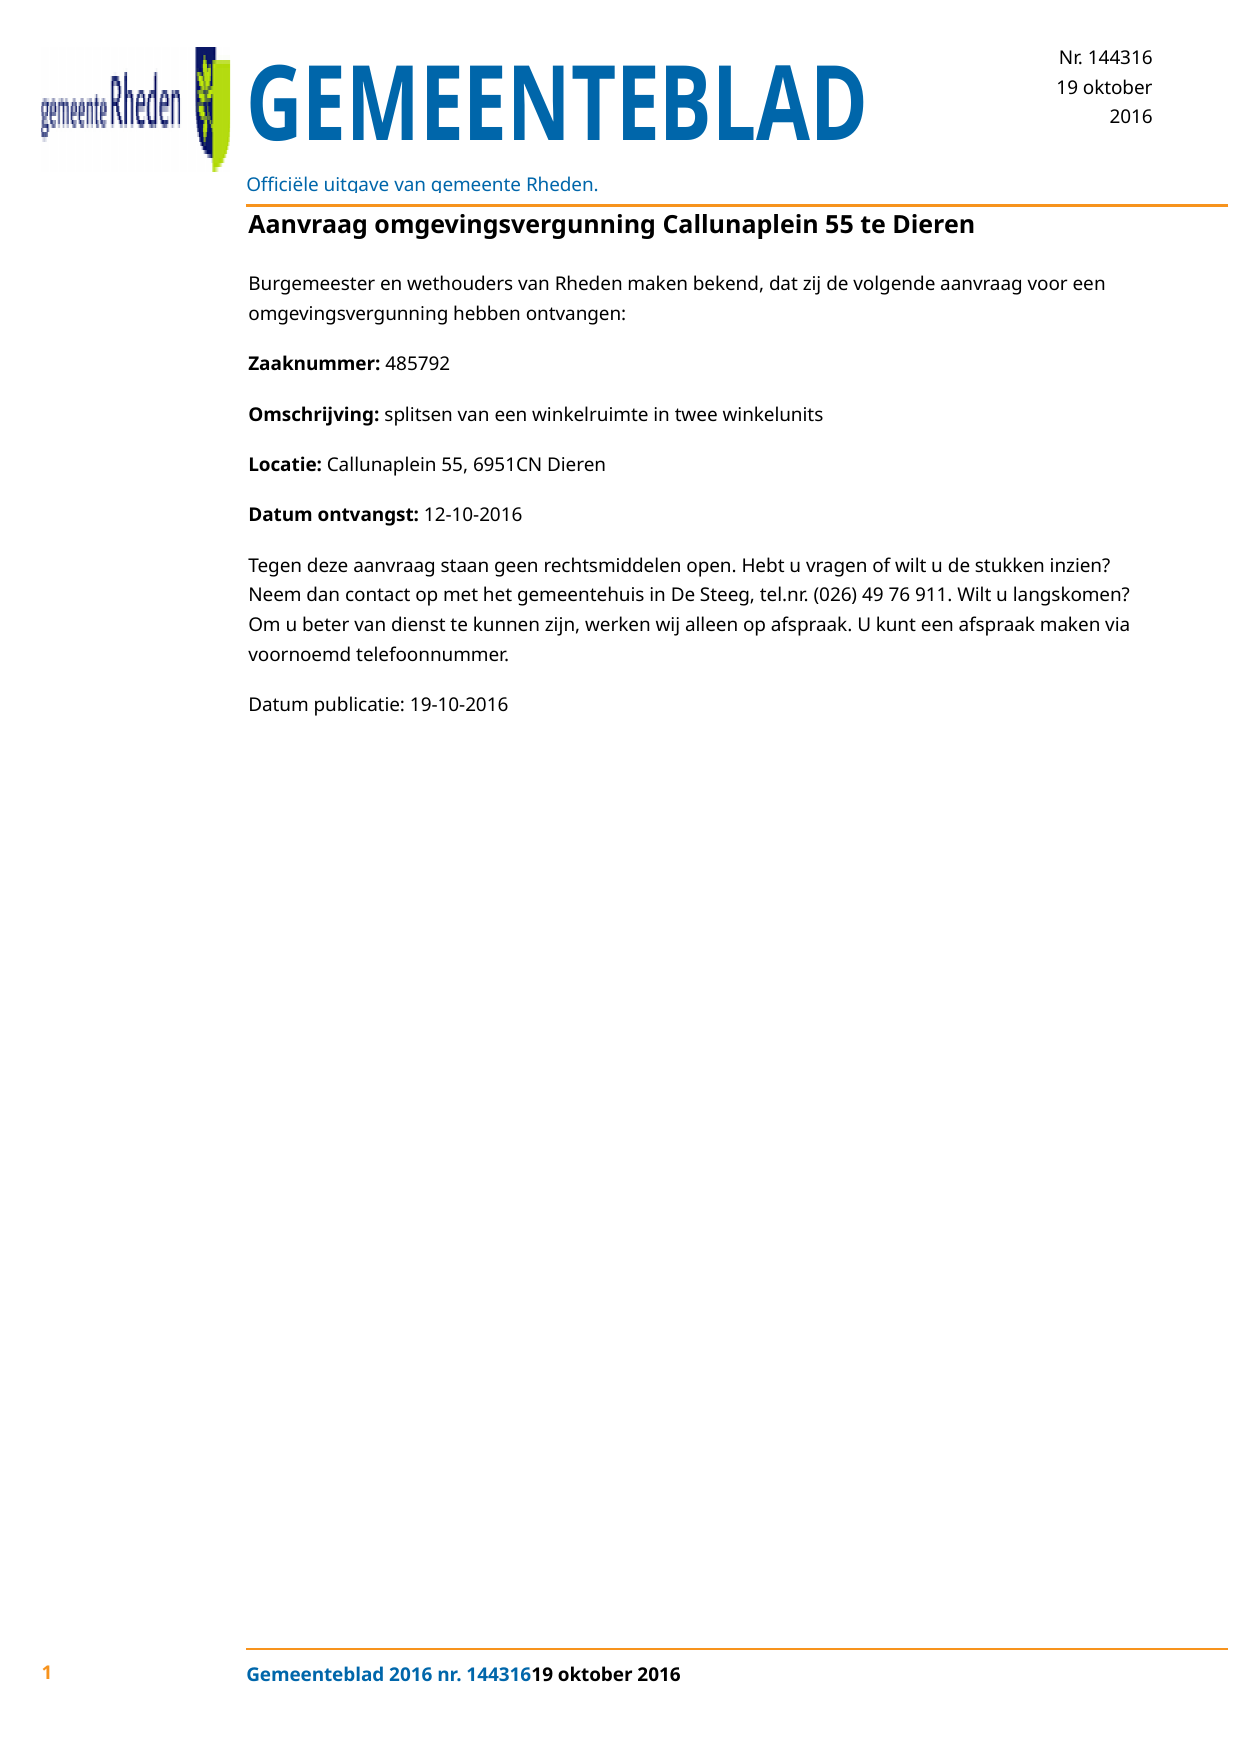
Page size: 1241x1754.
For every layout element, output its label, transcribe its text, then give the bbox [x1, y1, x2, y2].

text Locatie: Callunaplein 55, 6951CN Dieren [248, 451, 1152, 477]
picture [41, 47, 231, 172]
text Omschrijving: splitsen van een winkelruimte in twee winkelunits [248, 401, 1152, 426]
text Datum publicatie: 19-10-2016 [248, 691, 1152, 717]
text Aanvraag omgevingsvergunning Callunaplein 55 te Dieren [248, 207, 1152, 241]
text Tegen deze aanvraag staan geen rechtsmiddelen open. Hebt u vragen of wilt u de stukken inzien? Neem dan contact op met het gemeentehuis in De Steeg, tel.nr. (026) 49 76 911. Wilt u langskomen? Om u beter van dienst te kunnen zijn, werken wij alleen op afspraak. U kunt een afspraak maken via voornoemd telefoonnummer. [248, 552, 1152, 666]
text Datum ontvangst: 12-10-2016 [248, 502, 1152, 527]
text Zaaknummer: 485792 [248, 350, 1152, 376]
text Burgemeester en wethouders van Rheden maken bekend, dat zij de volgende aanvraag voor een omgevingsvergunning hebben ontvangen: [248, 270, 1152, 326]
